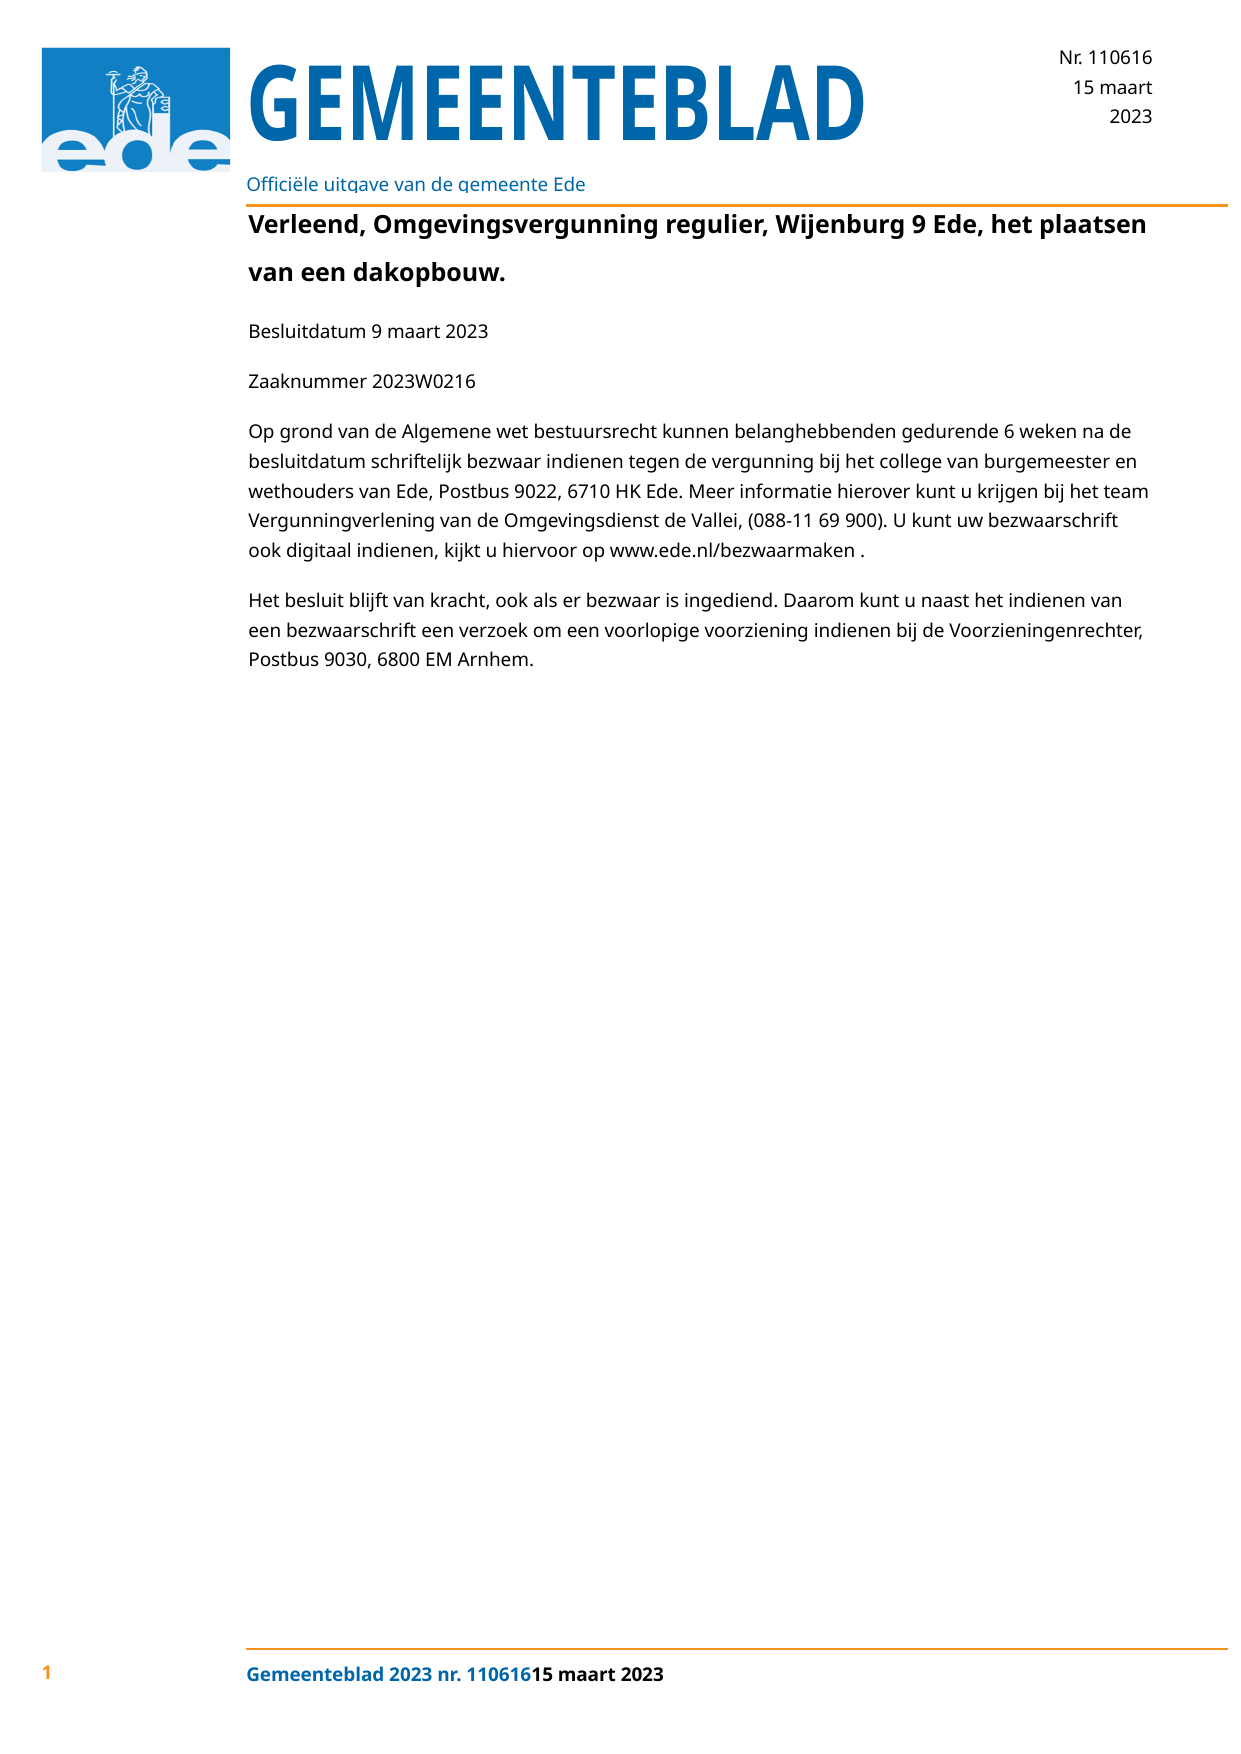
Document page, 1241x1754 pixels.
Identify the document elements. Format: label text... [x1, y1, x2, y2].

picture [41, 47, 231, 172]
text Besluitdatum 9 maart 2023 [248, 318, 1152, 344]
text Het besluit blijft van kracht, ook als er bezwaar is ingediend. Daarom kunt u naast het indienen van een bezwaarschrift een verzoek om een voorlopige voorziening indienen bij de Voorzieningenrechter, Postbus 9030, 6800 EM Arnhem. [248, 587, 1152, 672]
text Verleend, Omgevingsvergunning regulier, Wijenburg 9 Ede, het plaatsen van een dakopbouw. [248, 207, 1152, 288]
text Op grond van de Algemene wet bestuursrecht kunnen belanghebbenden gedurende 6 weken na de besluitdatum schriftelijk bezwaar indienen tegen de vergunning bij het college van burgemeester en wethouders van Ede, Postbus 9022, 6710 HK Ede. Meer informatie hierover kunt u krijgen bij het team Vergunningverlening van de Omgevingsdienst de Vallei, (088-11 69 900). U kunt uw bezwaarschrift ook digitaal indienen, kijkt u hiervoor op www.ede.nl/bezwaarmaken . [248, 419, 1152, 563]
text Zaaknummer 2023W0216 [248, 368, 1152, 394]
